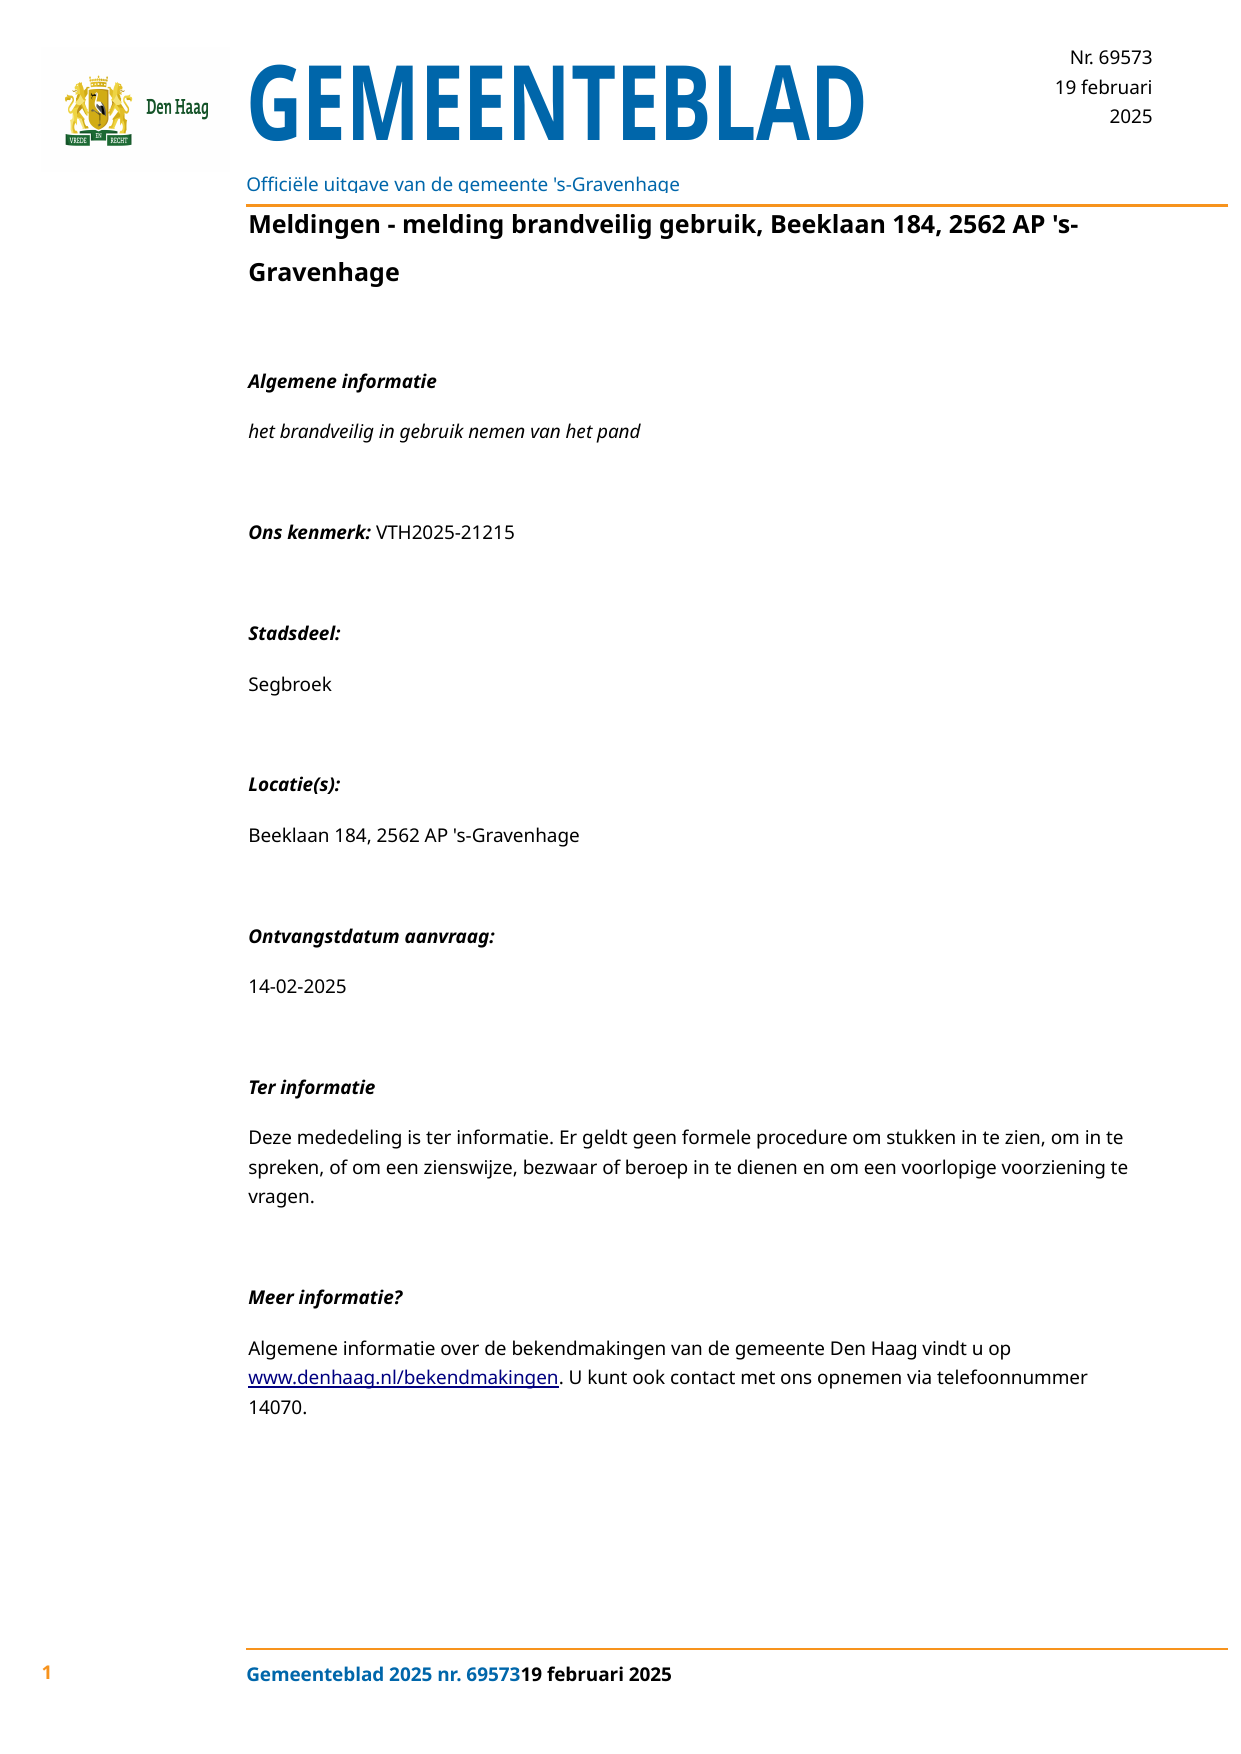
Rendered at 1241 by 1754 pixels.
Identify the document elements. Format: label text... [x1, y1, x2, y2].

text Meldingen - melding brandveilig gebruik, Beeklaan 184, 2562 AP 's-Gravenhage [248, 207, 1152, 288]
text Locatie(s): [248, 772, 1152, 797]
text Meer informatie? [248, 1284, 1152, 1310]
text Beeklaan 184, 2562 AP 's-Gravenhage [248, 822, 1152, 848]
text Ter informatie [248, 1074, 1152, 1100]
text het brandveilig in gebruik nemen van het pand [248, 419, 1152, 444]
text 14-02-2025 [248, 973, 1152, 999]
picture [41, 47, 231, 172]
text Ontvangstdatum aanvraag: [248, 923, 1152, 949]
text Segbroek [248, 671, 1152, 697]
text Algemene informatie over de bekendmakingen van de gemeente Den Haag vindt u op www.denhaag.nl/bekendmakingen. U kunt ook contact met ons opnemen via telefoonnummer 14070. [248, 1335, 1152, 1420]
text Ons kenmerk: VTH2025-21215 [248, 519, 1152, 545]
text Deze mededeling is ter informatie. Er geldt geen formele procedure om stukken in te zien, om in te spreken, of om een zienswijze, bezwaar of beroep in te dienen en om een voorlopige voorziening te vragen. [248, 1124, 1152, 1209]
text Algemene informatie [248, 368, 1152, 394]
text Stadsdeel: [248, 620, 1152, 646]
